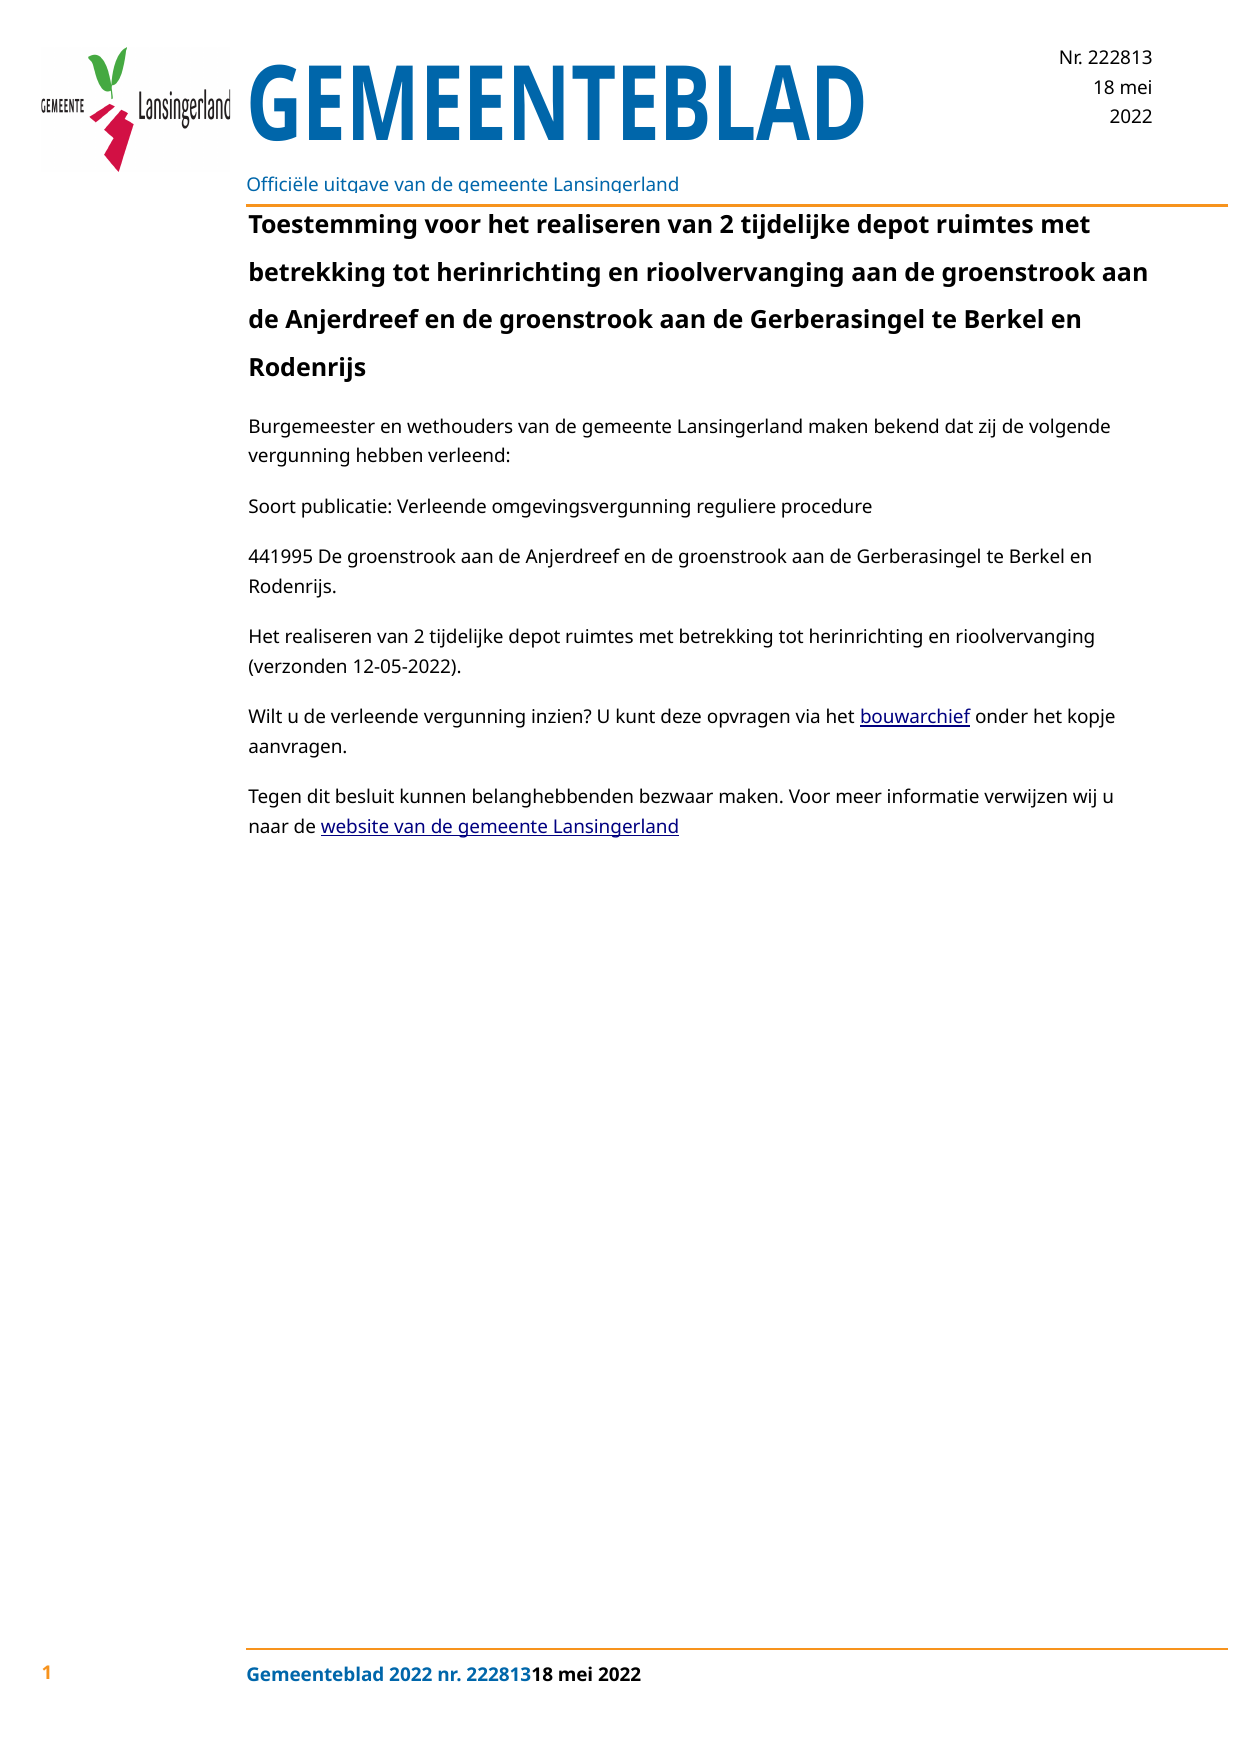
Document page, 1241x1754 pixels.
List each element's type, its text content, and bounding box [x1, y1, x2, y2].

text Wilt u de verleende vergunning inzien? U kunt deze opvragen via het bouwarchief onder het kopje aanvragen. [248, 703, 1152, 759]
text Het realiseren van 2 tijdelijke depot ruimtes met betrekking tot herinrichting en rioolvervanging (verzonden 12-05-2022). [248, 623, 1152, 679]
text 441995 De groenstrook aan de Anjerdreef en de groenstrook aan de Gerberasingel te Berkel en Rodenrijs. [248, 543, 1152, 599]
picture [41, 47, 231, 172]
text Toestemming voor het realiseren van 2 tijdelijke depot ruimtes met betrekking tot herinrichting en rioolvervanging aan de groenstrook aan de Anjerdreef en de groenstrook aan de Gerberasingel te Berkel en Rodenrijs [248, 207, 1152, 384]
text Soort publicatie: Verleende omgevingsvergunning reguliere procedure [248, 493, 1152, 519]
text Burgemeester en wethouders van de gemeente Lansingerland maken bekend dat zij de volgende vergunning hebben verleend: [248, 413, 1152, 468]
text Tegen dit besluit kunnen belanghebbenden bezwaar maken. Voor meer informatie verwijzen wij u naar de website van de gemeente Lansingerland [248, 783, 1152, 839]
